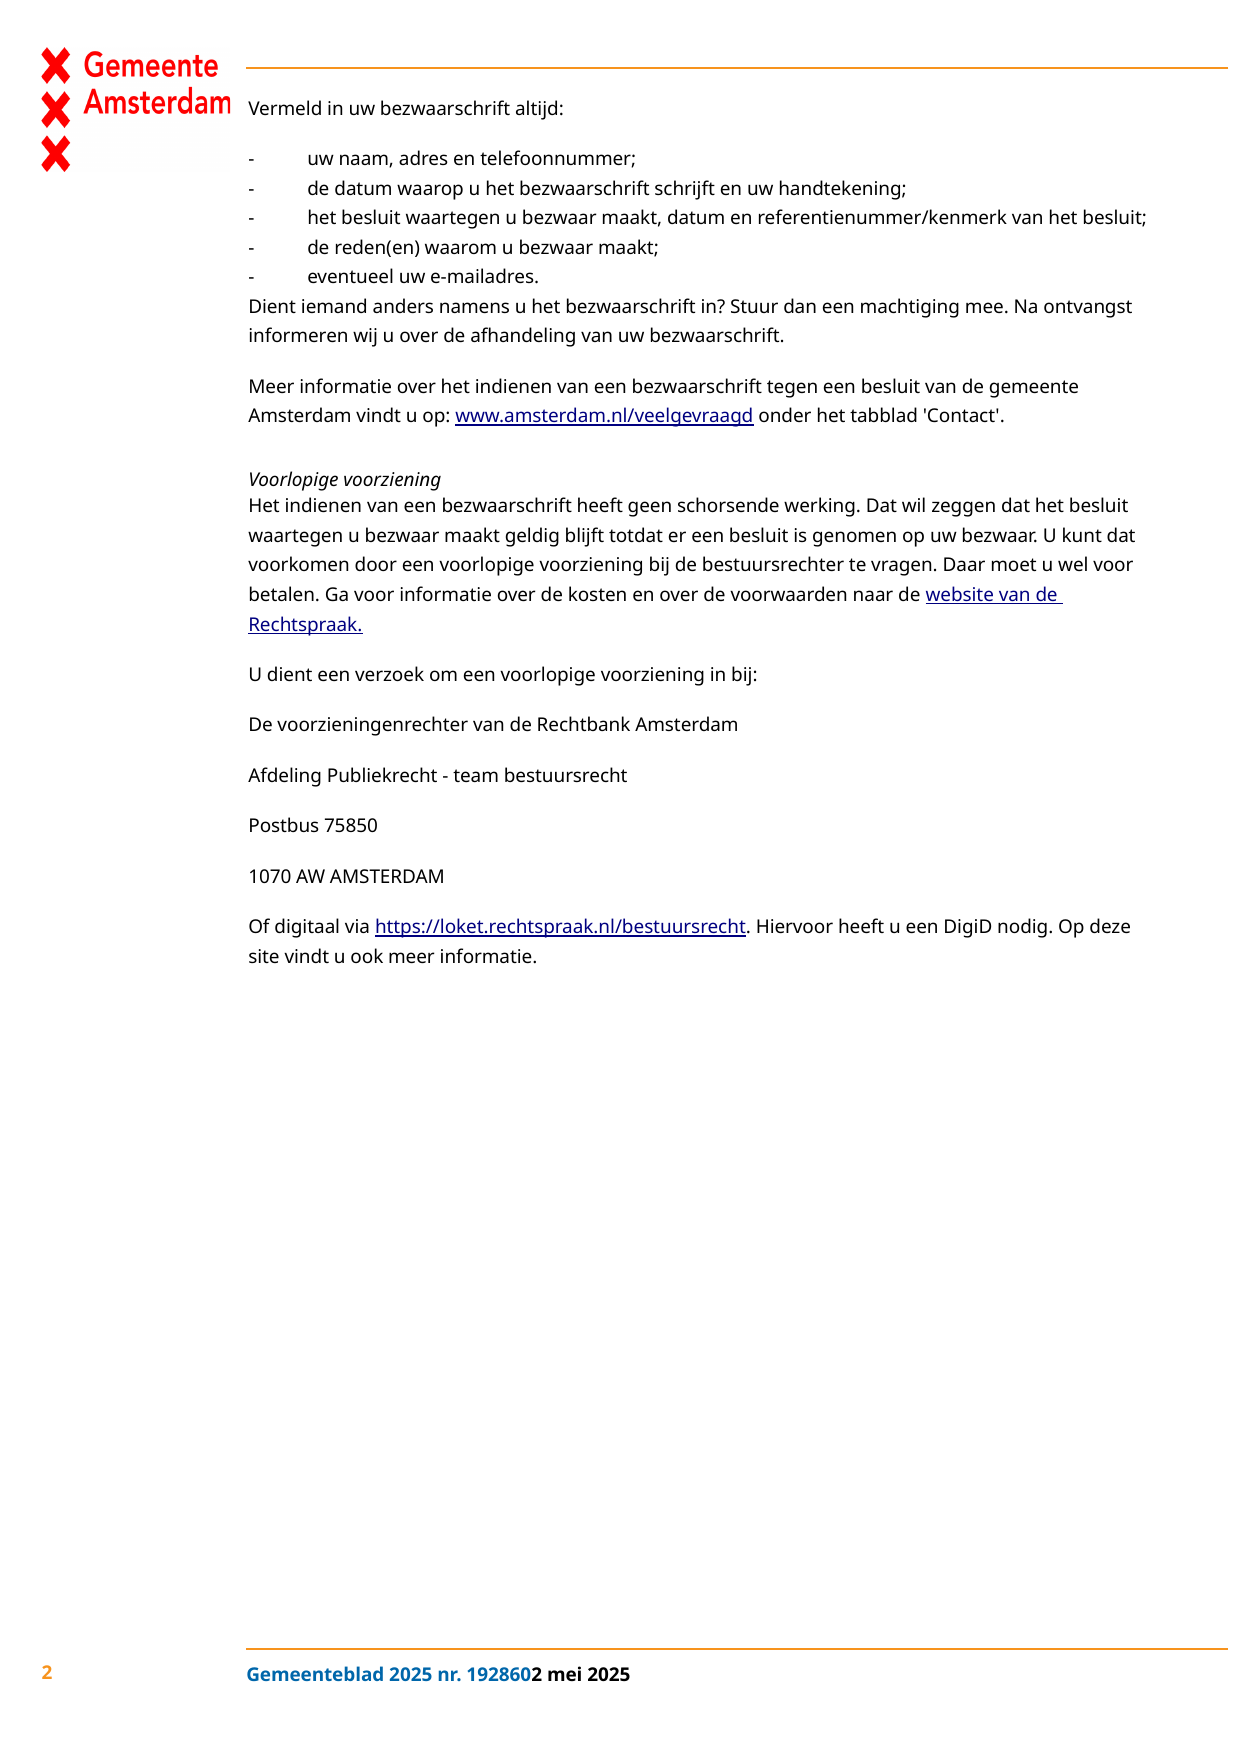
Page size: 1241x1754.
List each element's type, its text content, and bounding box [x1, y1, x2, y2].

text De voorzieningenrechter van de Rechtbank Amsterdam [248, 712, 1152, 737]
text Dient iemand anders namens u het bezwaarschrift in? Stuur dan een machtiging mee. Na ontvangst informeren wij u over de afhandeling van uw bezwaarschrift. [248, 293, 1152, 348]
text Postbus 75850 [248, 812, 1152, 838]
picture [41, 47, 231, 172]
list de reden(en) waarom u bezwaar maakt; [248, 234, 1152, 260]
text Vermeld in uw bezwaarschrift altijd: [248, 95, 1152, 121]
text Meer informatie over het indienen van een bezwaarschrift tegen een besluit van de gemeente Amsterdam vindt u op: www.amsterdam.nl/veelgevraagd onder het tabblad 'Contact'. [248, 373, 1152, 428]
list eventueel uw e-mailadres. [248, 263, 1152, 289]
text Afdeling Publiekrecht - team bestuursrecht [248, 762, 1152, 788]
list uw naam, adres en telefoonnummer; [248, 145, 1152, 171]
text U dient een verzoek om een voorlopige voorziening in bij: [248, 661, 1152, 687]
list het besluit waartegen u bezwaar maakt, datum en referentienummer/kenmerk van het besluit; [248, 204, 1152, 230]
text Voorlopige voorziening [248, 467, 1152, 492]
text Of digitaal via https://loket.rechtspraak.nl/bestuursrecht. Hiervoor heeft u een DigiD nodig. Op deze site vindt u ook meer informatie. [248, 913, 1152, 968]
list de datum waarop u het bezwaarschrift schrijft en uw handtekening; [248, 175, 1152, 201]
text Het indienen van een bezwaarschrift heeft geen schorsende werking. Dat wil zeggen dat het besluit waartegen u bezwaar maakt geldig blijft totdat er een besluit is genomen op uw bezwaar. U kunt dat voorkomen door een voorlopige voorziening bij de bestuursrechter te vragen. Daar moet u wel voor betalen. Ga voor informatie over de kosten en over de voorwaarden naar de website van de Rechtspraak. [248, 492, 1152, 636]
text 1070 AW AMSTERDAM [248, 863, 1152, 888]
